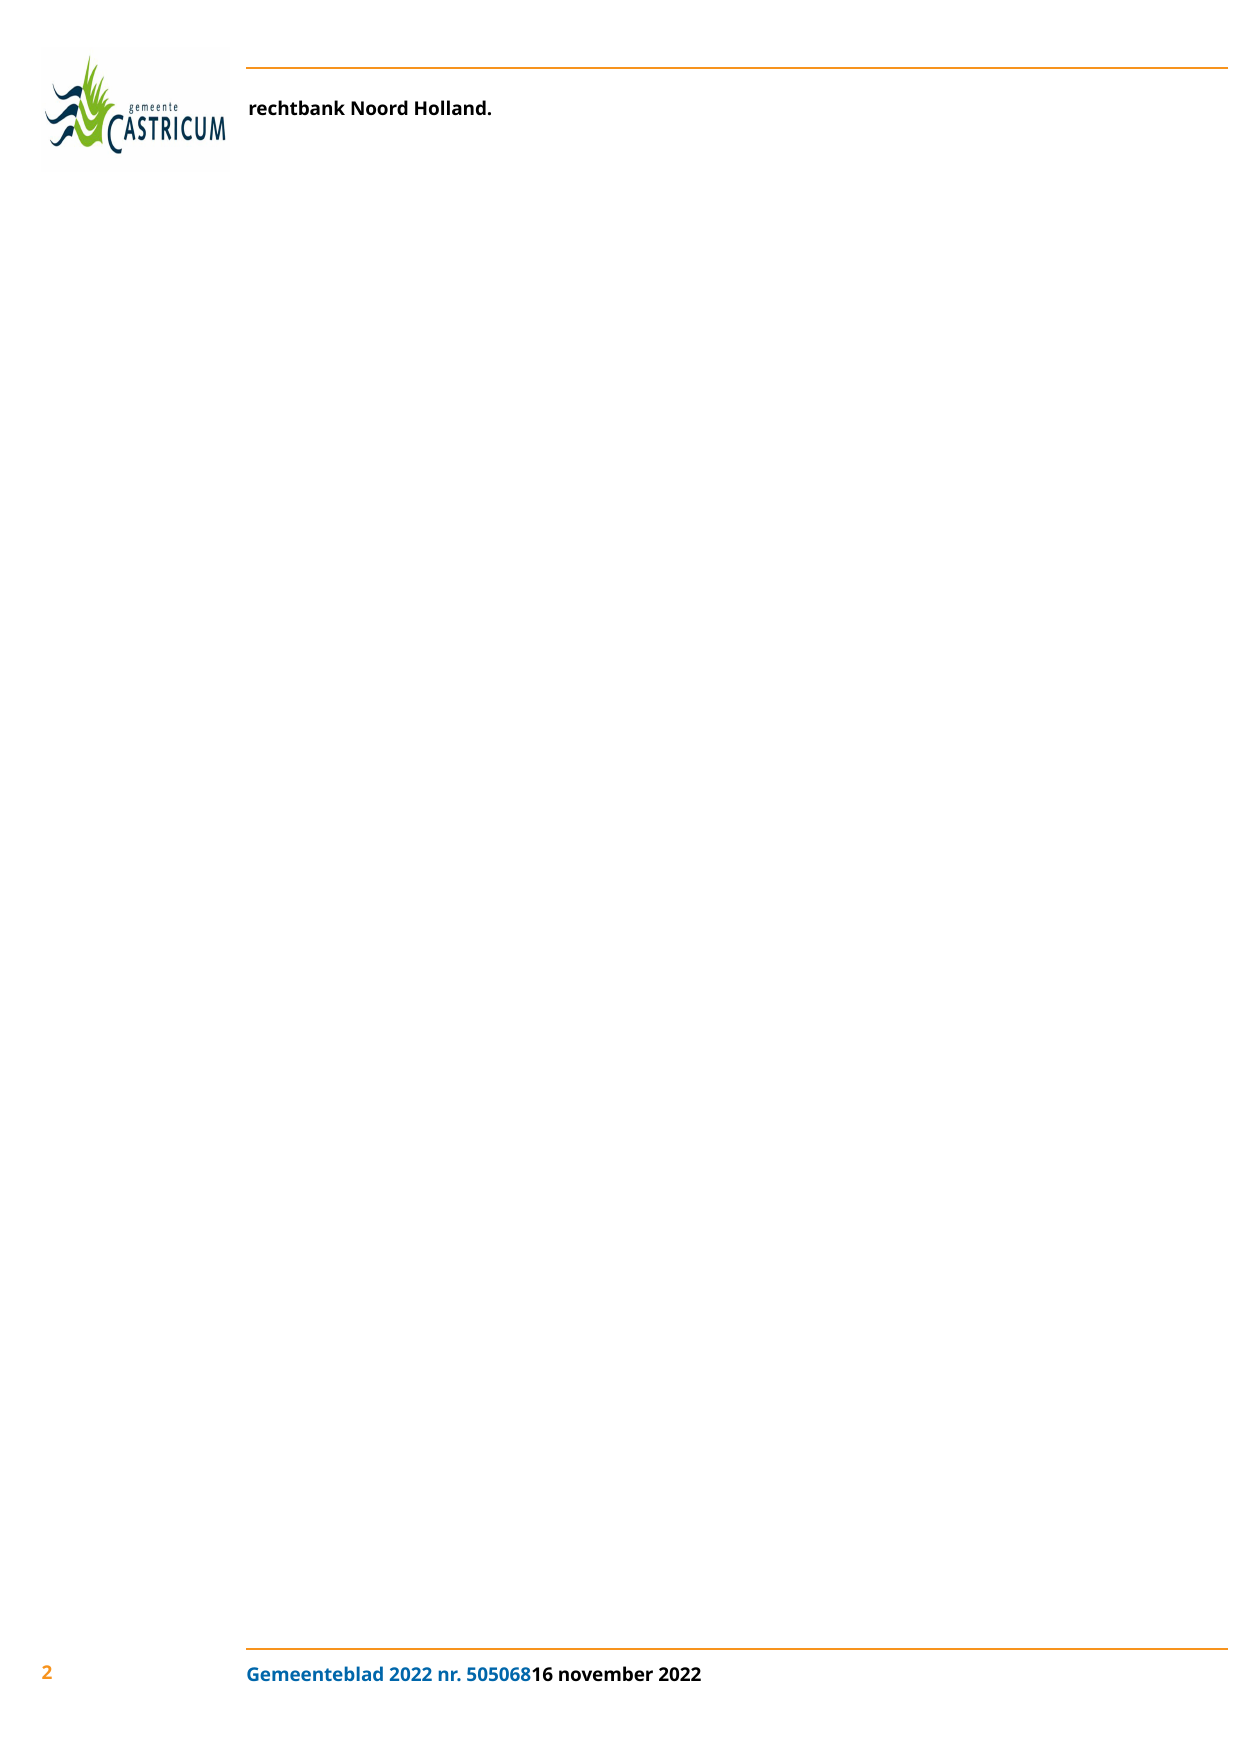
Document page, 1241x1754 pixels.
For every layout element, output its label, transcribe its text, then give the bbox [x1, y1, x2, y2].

text rechtbank Noord Holland. [248, 95, 1152, 121]
picture [41, 47, 231, 172]
